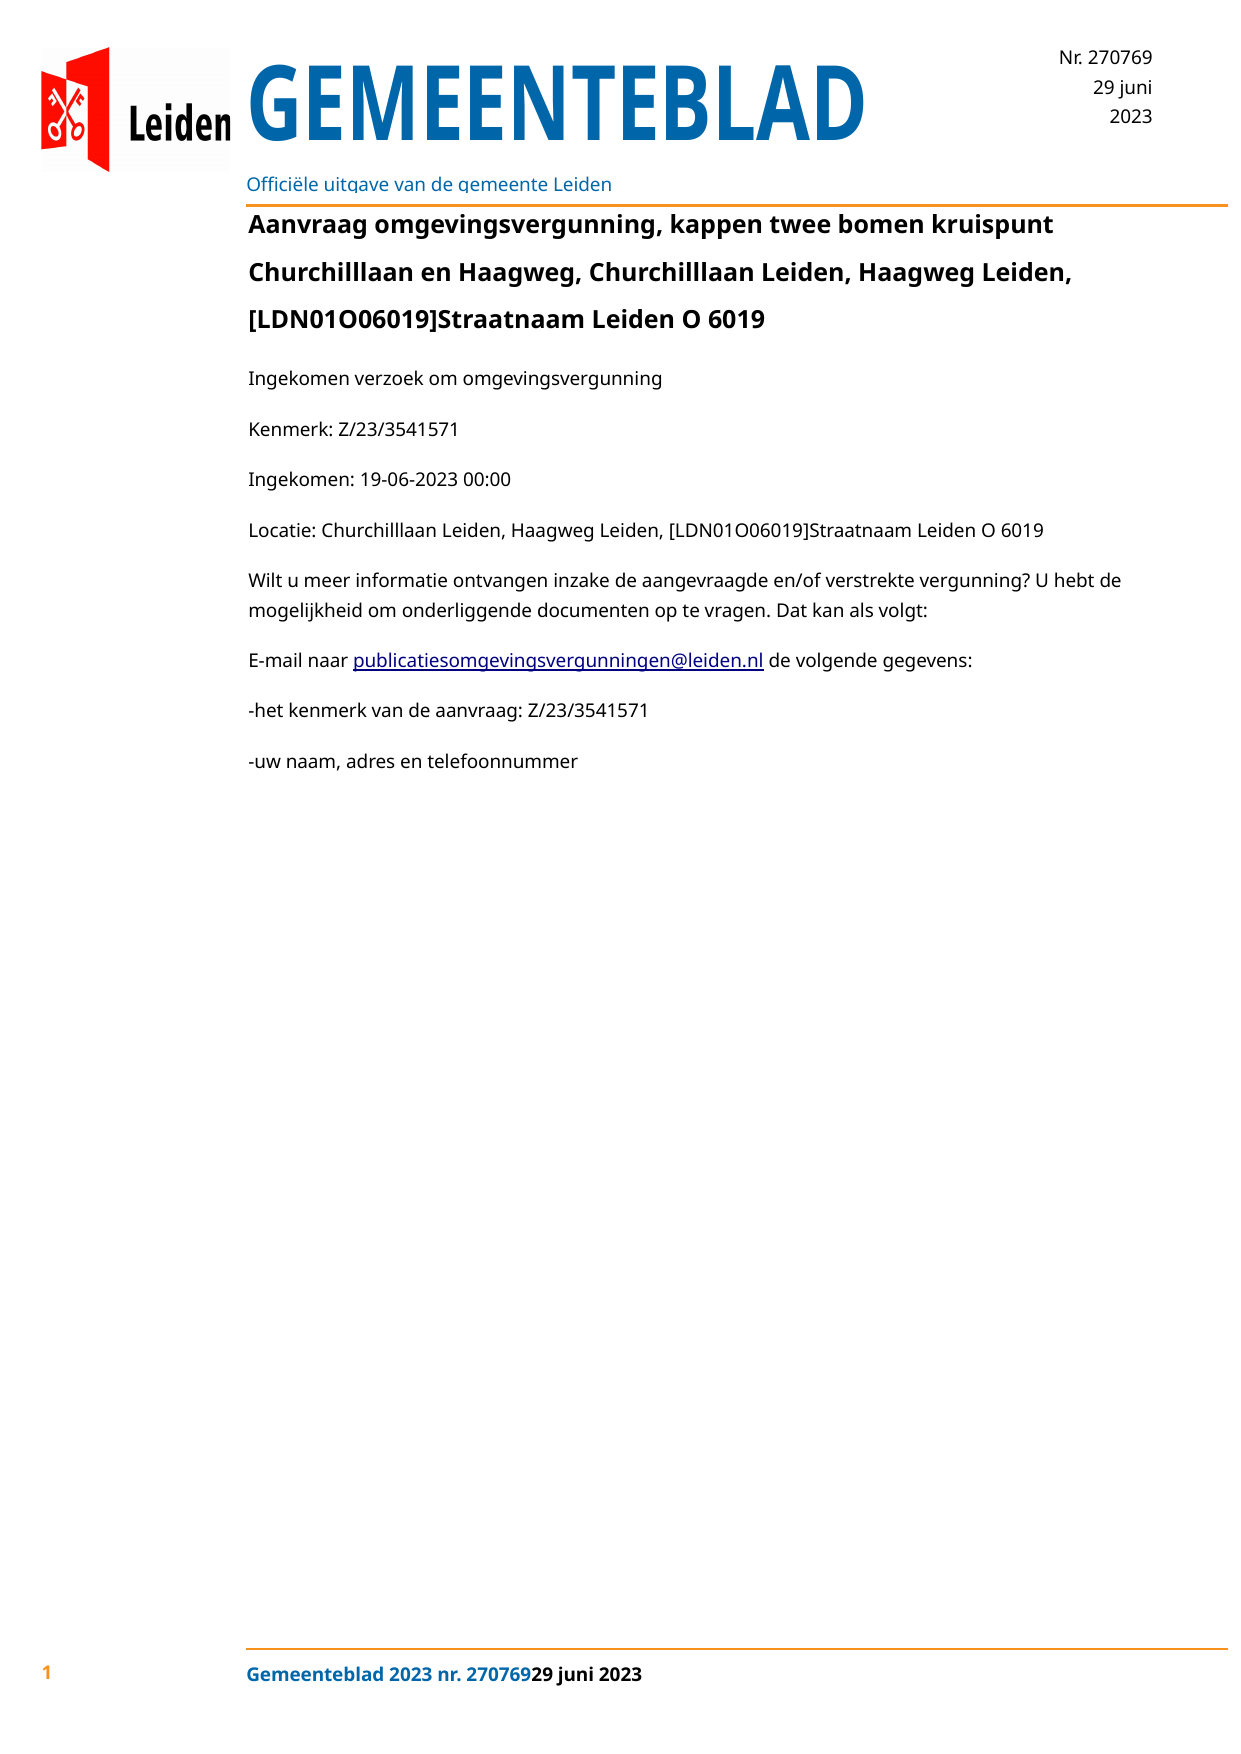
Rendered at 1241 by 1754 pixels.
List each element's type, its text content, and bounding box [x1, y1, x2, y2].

text -het kenmerk van de aanvraag: Z/23/3541571 [248, 698, 1152, 723]
text Ingekomen: 19-06-2023 00:00 [248, 466, 1152, 492]
text Ingekomen verzoek om omgevingsvergunning [248, 366, 1152, 391]
picture [41, 47, 231, 172]
text Wilt u meer informatie ontvangen inzake de aangevraagde en/of verstrekte vergunning? U hebt de mogelijkheid om onderliggende documenten op te vragen. Dat kan als volgt: [248, 567, 1152, 622]
text Aanvraag omgevingsvergunning, kappen twee bomen kruispunt Churchilllaan en Haagweg, Churchilllaan Leiden, Haagweg Leiden, [LDN01O06019]Straatnaam Leiden O 6019 [248, 207, 1152, 336]
text Kenmerk: Z/23/3541571 [248, 416, 1152, 442]
text Locatie: Churchilllaan Leiden, Haagweg Leiden, [LDN01O06019]Straatnaam Leiden O 6019 [248, 517, 1152, 542]
text E-mail naar publicatiesomgevingsvergunningen@leiden.nl de volgende gegevens: [248, 647, 1152, 673]
text -uw naam, adres en telefoonnummer [248, 748, 1152, 774]
